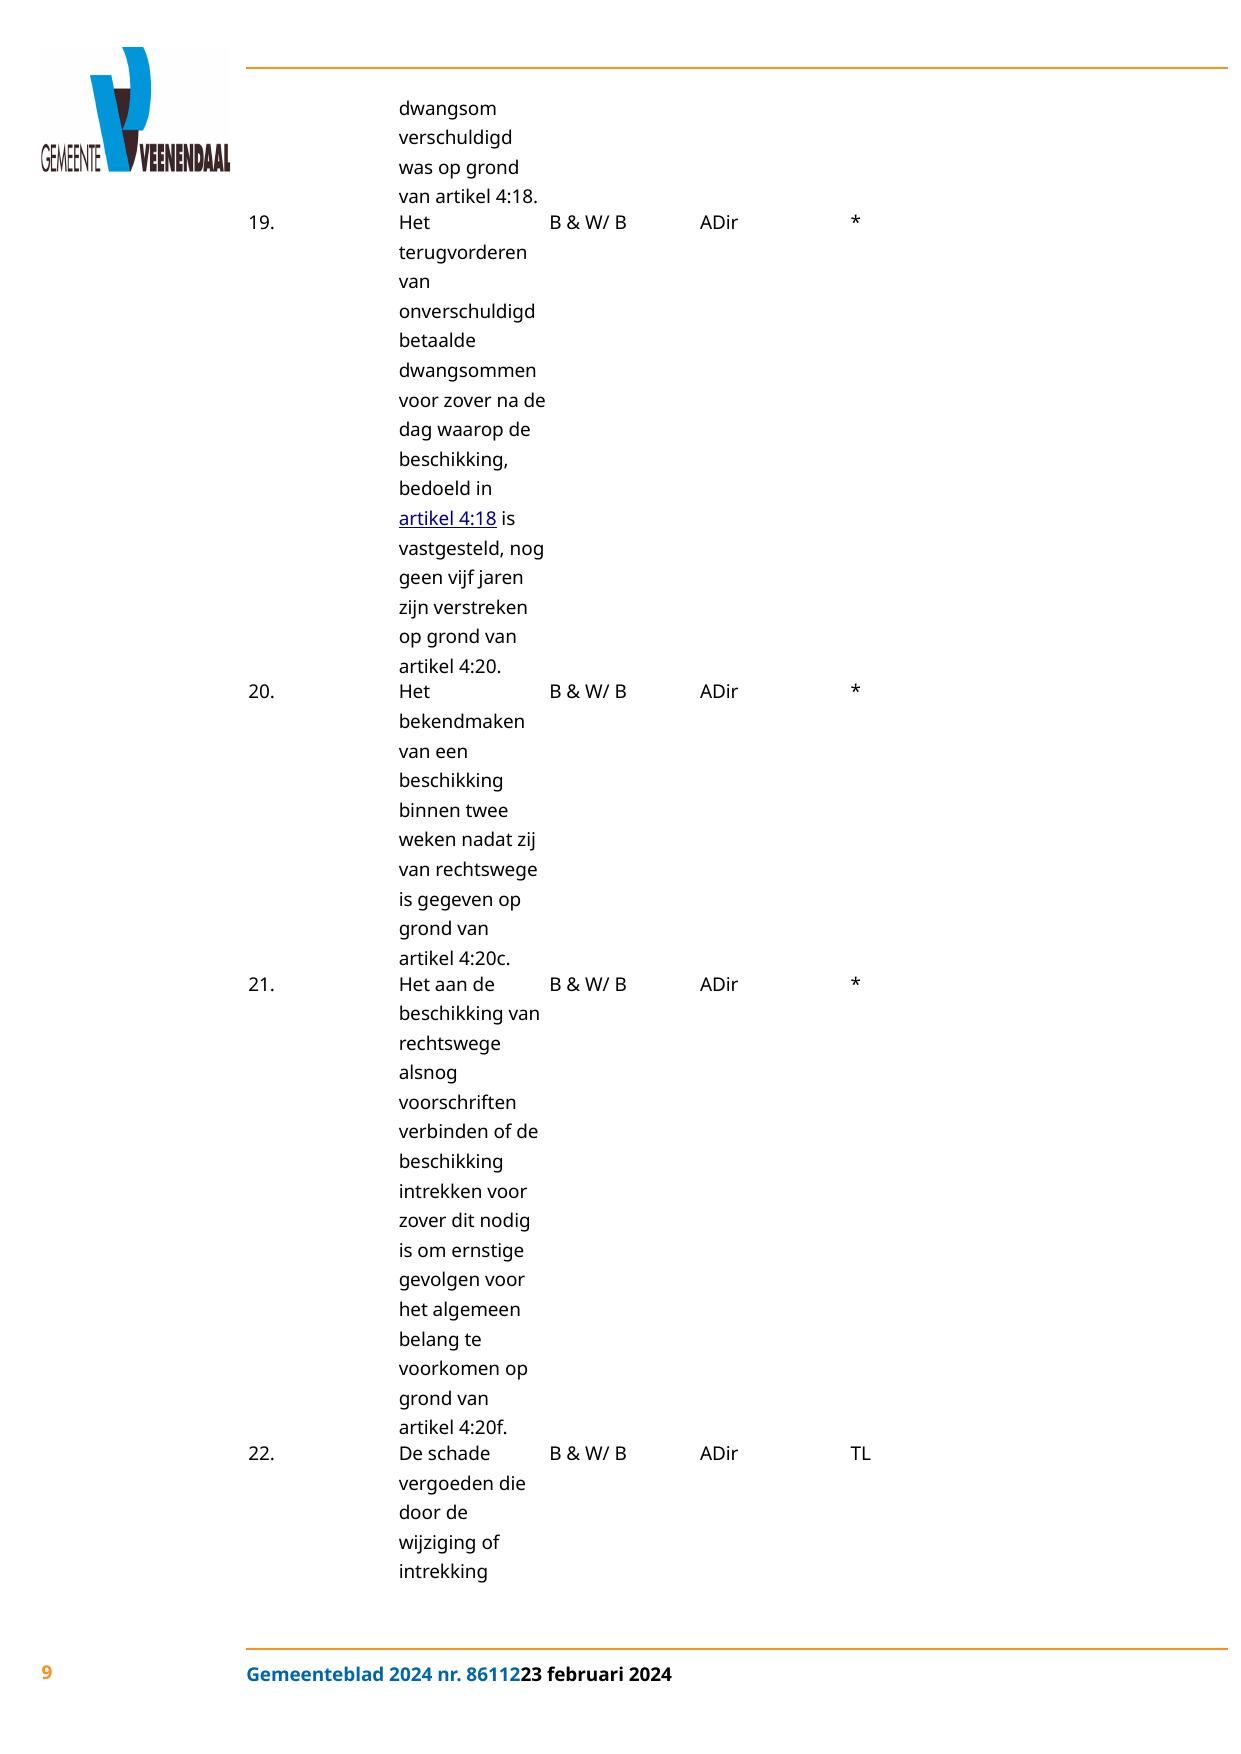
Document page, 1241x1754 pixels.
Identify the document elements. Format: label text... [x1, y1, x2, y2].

table_cell ADir [700, 679, 850, 971]
table_cell [248, 971, 398, 1440]
table_cell [1001, 209, 1152, 679]
table_cell [850, 95, 1001, 209]
table_cell TL [850, 1440, 1001, 1584]
table_cell [248, 1440, 398, 1584]
table_cell [248, 209, 398, 679]
table_cell dwangsom verschuldigd was op grond van artikel 4:18. [399, 95, 549, 209]
table_cell [700, 95, 850, 209]
table_cell [248, 95, 398, 209]
table_cell ADir [700, 971, 850, 1440]
picture [123, 47, 231, 172]
table_cell Het terugvorderen van onverschuldigd betaalde dwangsommen voor zover na de dag waarop de beschikking, bedoeld in artikel 4:18 is vastgesteld, nog geen vijf jaren zijn verstreken op grond van artikel 4:20. [399, 209, 549, 679]
table_cell ADir [700, 209, 850, 679]
table_cell [248, 679, 398, 971]
table_cell B & W/ B [549, 209, 700, 679]
table_cell ADir [700, 1440, 850, 1584]
table_cell * [850, 209, 1001, 679]
table_cell Het bekendmaken van een beschikking binnen twee weken nadat zij van rechtswege is gegeven op grond van artikel 4:20c. [399, 679, 549, 971]
table_cell B & W/ B [549, 1440, 700, 1584]
picture [41, 47, 130, 172]
table_cell Het aan de beschikking van rechtswege alsnog voorschriften verbinden of de beschikking intrekken voor zover dit nodig is om ernstige gevolgen voor het algemeen belang te voorkomen op grond van artikel 4:20f. [399, 971, 549, 1440]
table_cell De schade vergoeden die door de wijziging of intrekking [399, 1440, 549, 1584]
table_cell * [850, 679, 1001, 971]
table_cell B & W/ B [549, 679, 700, 971]
table_cell [1001, 679, 1152, 971]
table_cell B & W/ B [549, 971, 700, 1440]
table_cell [1001, 95, 1152, 209]
table_cell [1001, 971, 1152, 1440]
table_cell * [850, 971, 1001, 1440]
table_cell [549, 95, 700, 209]
table_cell [1001, 1440, 1152, 1584]
